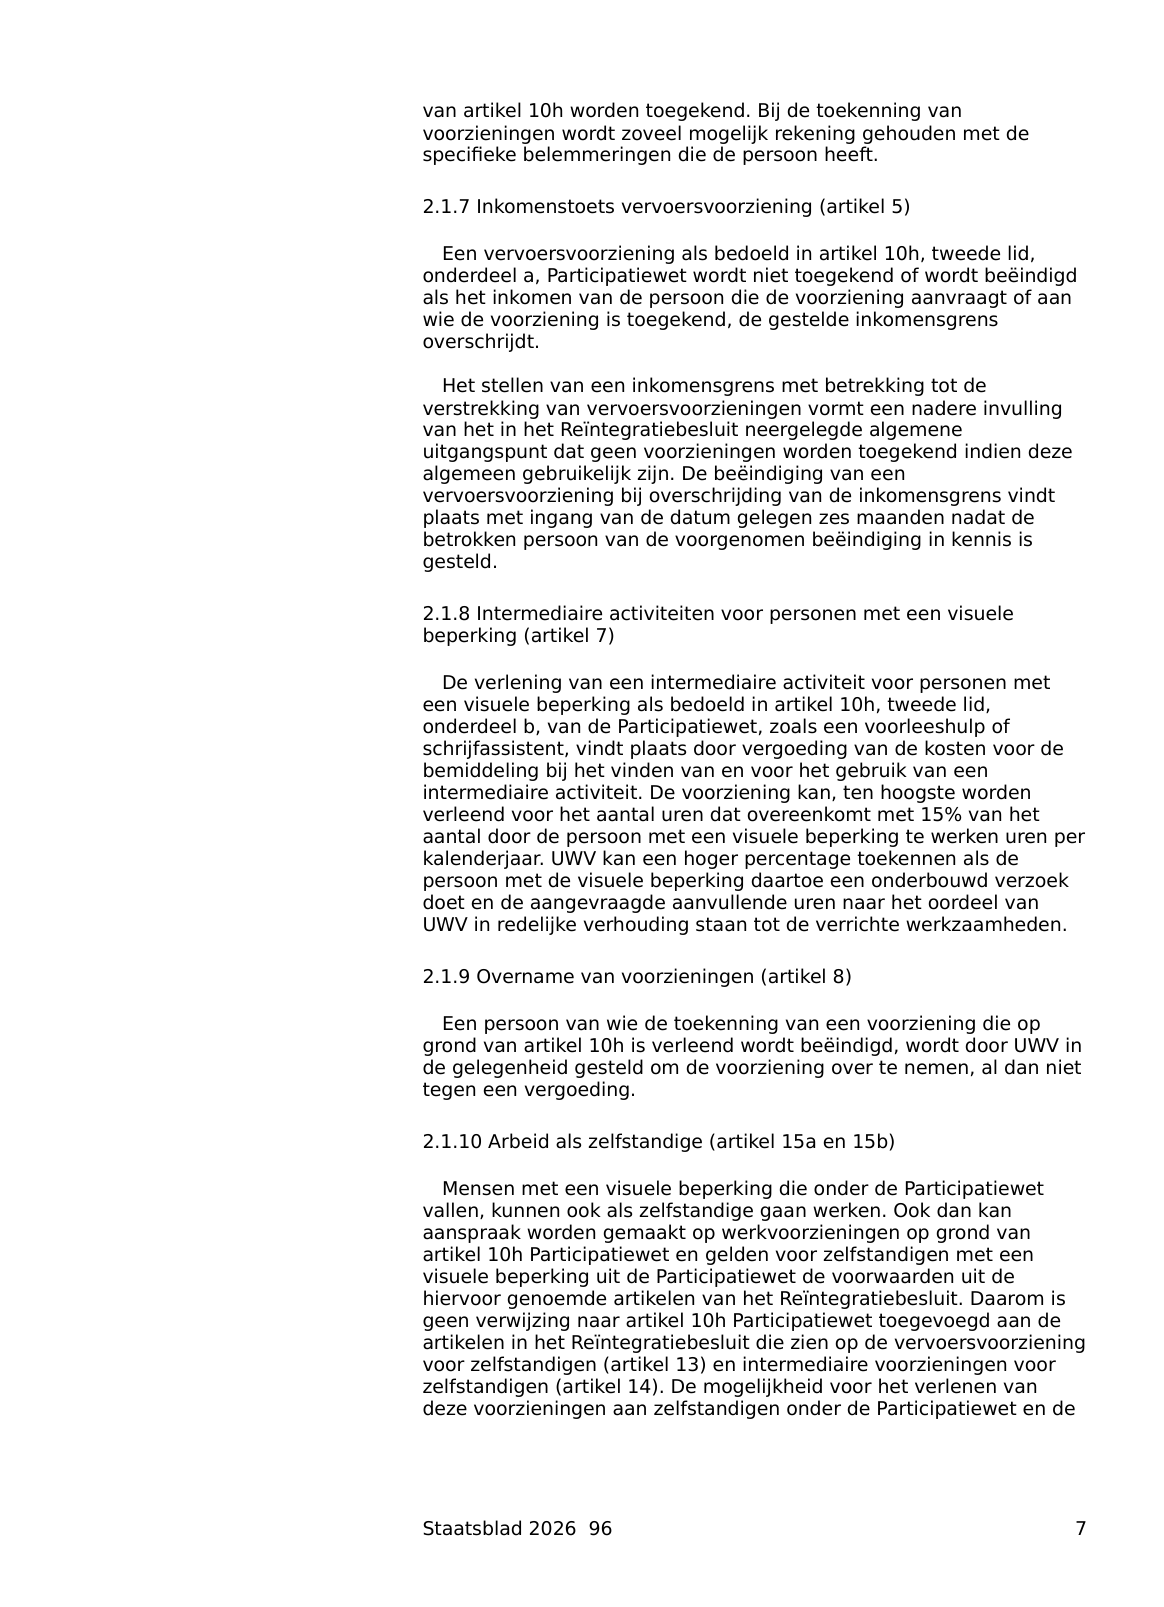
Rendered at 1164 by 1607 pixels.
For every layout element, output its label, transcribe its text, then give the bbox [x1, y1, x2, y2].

subtitle 2.1.8 Intermediaire activiteiten voor personen met een visuele beperking (artikel 7) [422, 603, 1087, 647]
subtitle 2.1.7 Inkomenstoets vervoersvoorziening (artikel 5) [422, 196, 1087, 218]
subtitle 2.1.10 Arbeid als zelfstandige (artikel 15a en 15b) [422, 1131, 1087, 1153]
text De verlening van een intermediaire activiteit voor personen met een visuele beperking als bedoeld in artikel 10h, tweede lid, onderdeel b, van de Participatiewet, zoals een voorleeshulp of schrijfassistent, vindt plaats door vergoeding van de kosten voor de bemiddeling bij het vinden van en voor het gebruik van een intermediaire activiteit. De voorziening kan, ten hoogste worden verleend voor het aantal uren dat overeenkomt met 15% van het aantal door de persoon met een visuele beperking te werken uren per kalenderjaar. UWV kan een hoger percentage toekennen als de persoon met de visuele beperking daartoe een onderbouwd verzoek doet en de aangevraagde aanvullende uren naar het oordeel van UWV in redelijke verhouding staan tot de verrichte werkzaamheden. [422, 672, 1087, 936]
text Het stellen van een inkomensgrens met betrekking tot de verstrekking van vervoersvoorzieningen vormt een nadere invulling van het in het Reïntegratiebesluit neergelegde algemene uitgangspunt dat geen voorzieningen worden toegekend indien deze algemeen gebruikelijk zijn. De beëindiging van een vervoersvoorziening bij overschrijding van de inkomensgrens vindt plaats met ingang van de datum gelegen zes maanden nadat de betrokken persoon van de voorgenomen beëindiging in kennis is gesteld. [422, 375, 1087, 573]
text Een vervoersvoorziening als bedoeld in artikel 10h, tweede lid, onderdeel a, Participatiewet wordt niet toegekend of wordt beëindigd als het inkomen van de persoon die de voorziening aanvraagt of aan wie de voorziening is toegekend, de gestelde inkomensgrens overschrijdt. [422, 243, 1087, 353]
subtitle 2.1.9 Overname van voorzieningen (artikel 8) [422, 966, 1087, 988]
text Mensen met een visuele beperking die onder de Participatiewet vallen, kunnen ook als zelfstandige gaan werken. Ook dan kan aanspraak worden gemaakt op werkvoorzieningen op grond van artikel 10h Participatiewet en gelden voor zelfstandigen met een visuele beperking uit de Participatiewet de voorwaarden uit de hiervoor genoemde artikelen van het Reïntegratiebesluit. Daarom is geen verwijzing naar artikel 10h Participatiewet toegevoegd aan de artikelen in het Reïntegratiebesluit die zien op de vervoersvoorziening voor zelfstandigen (artikel 13) en intermediaire voorzieningen voor zelfstandigen (artikel 14). De mogelijkheid voor het verlenen van deze voorzieningen aan zelfstandigen onder de Participatiewet en de [422, 1178, 1087, 1419]
text Een persoon van wie de toekenning van een voorziening die op grond van artikel 10h is verleend wordt beëindigd, wordt door UWV in de gelegenheid gesteld om de voorziening over te nemen, al dan niet tegen een vergoeding. [422, 1013, 1087, 1101]
text van artikel 10h worden toegekend. Bij de toekenning van voorzieningen wordt zoveel mogelijk rekening gehouden met de specifieke belemmeringen die de persoon heeft. [422, 100, 1087, 166]
